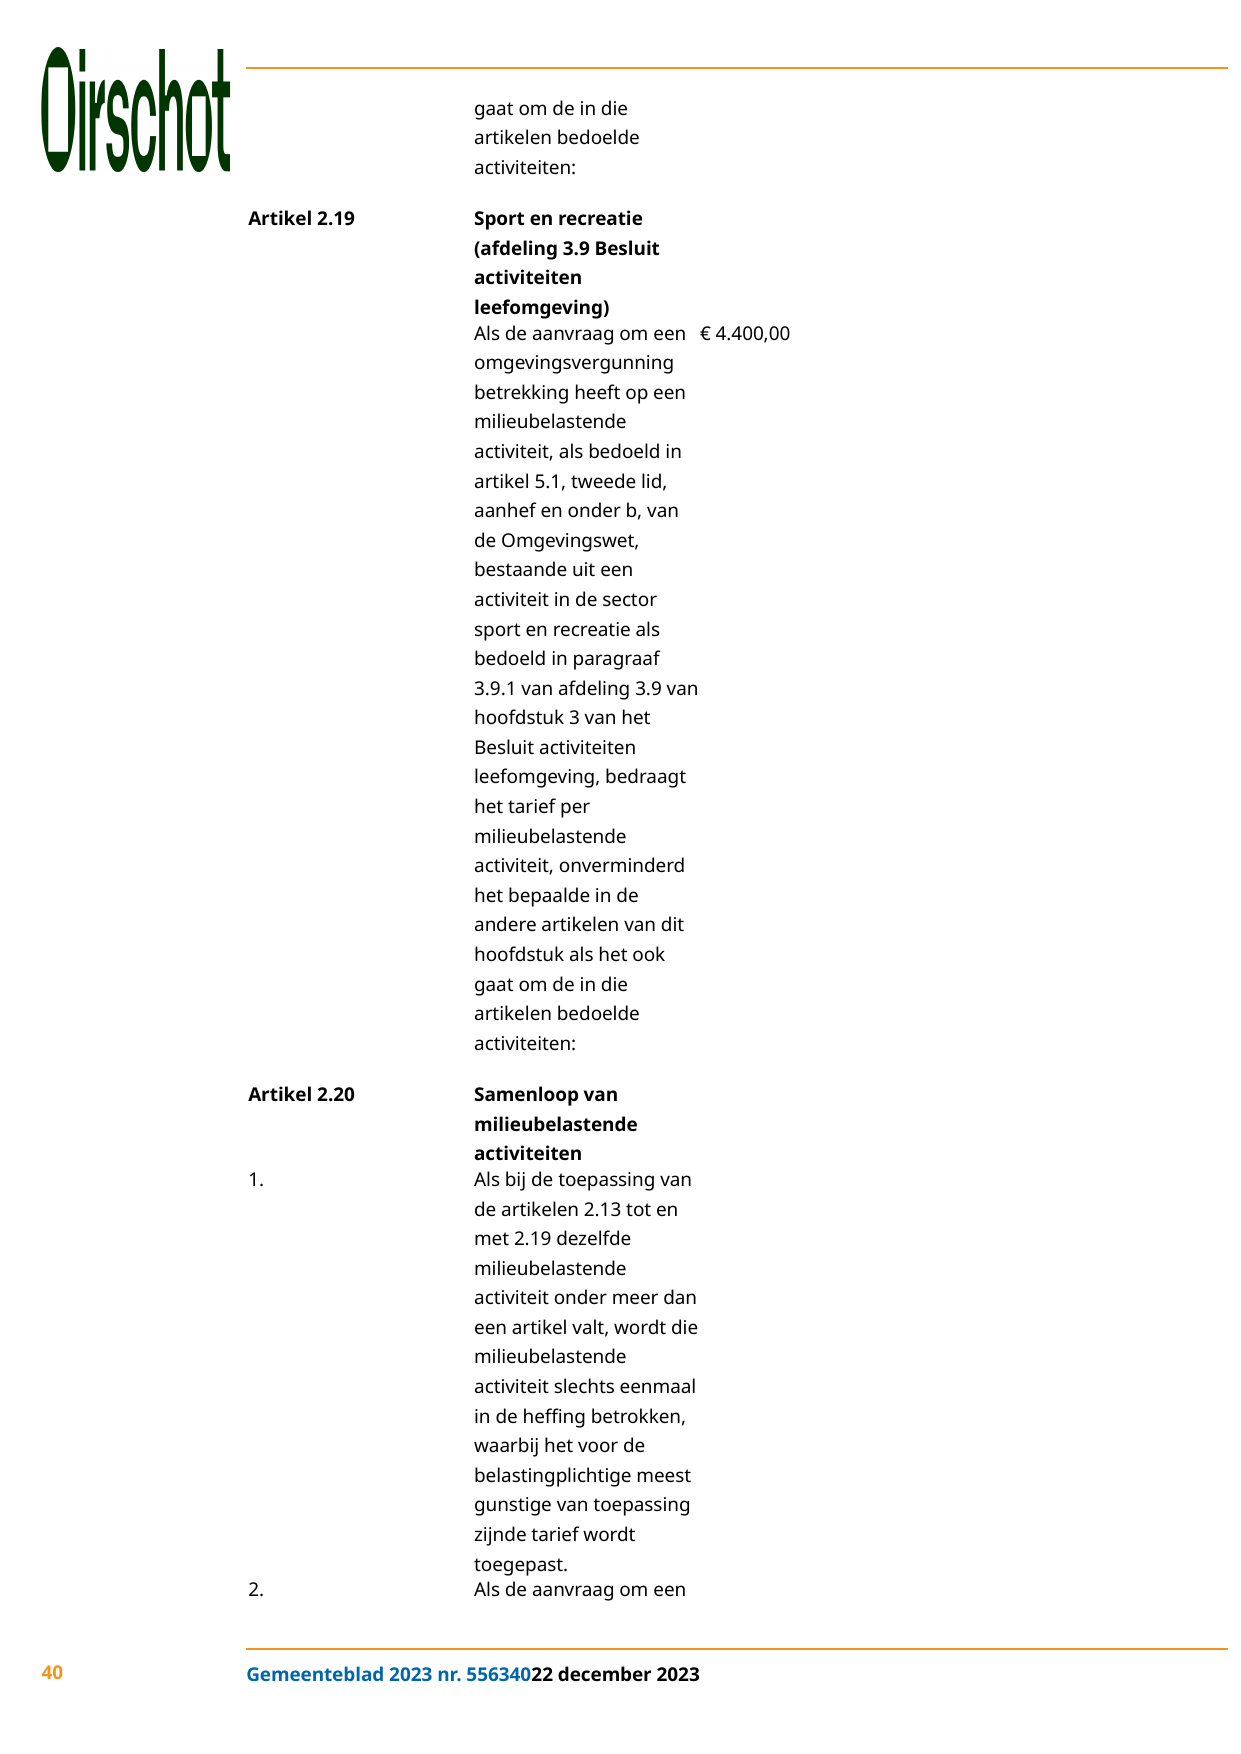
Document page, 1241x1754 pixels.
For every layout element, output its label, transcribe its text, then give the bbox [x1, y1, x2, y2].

table_cell [474, 180, 700, 205]
table_cell [248, 1056, 474, 1081]
table_cell gaat om de in die artikelen bedoelde activiteiten: [474, 95, 700, 180]
table_cell Sport en recreatie (afdeling 3.9 Besluit activiteiten leefomgeving) [474, 205, 700, 320]
table_cell [248, 95, 474, 180]
table_cell [248, 320, 474, 1056]
table_cell 2. [248, 1577, 474, 1602]
table_cell [926, 1577, 1152, 1602]
table_cell € 4.400,00 [700, 320, 926, 1056]
table_cell [248, 180, 474, 205]
table_cell Samenloop van milieubelastende activiteiten [474, 1081, 700, 1166]
table_cell [926, 1056, 1152, 1081]
table_cell [700, 1081, 926, 1166]
table_cell [700, 1056, 926, 1081]
table_cell [700, 1166, 926, 1577]
table_cell Als bij de toepassing van de artikelen 2.13 tot en met 2.19 dezelfde milieubelastende activiteit onder meer dan een artikel valt, wordt die milieubelastende activiteit slechts eenmaal in de heffing betrokken, waarbij het voor de belastingplichtige meest gunstige van toepassing zijnde tarief wordt toegepast. [474, 1166, 700, 1577]
table_cell [926, 205, 1152, 320]
table_cell [926, 1081, 1152, 1166]
table_cell [474, 1056, 700, 1081]
table_cell Als de aanvraag om een omgevingsvergunning betrekking heeft op een milieubelastende activiteit, als bedoeld in artikel 5.1, tweede lid, aanhef en onder b, van de Omgevingswet, bestaande uit een activiteit in de sector sport en recreatie als bedoeld in paragraaf 3.9.1 van afdeling 3.9 van hoofdstuk 3 van het Besluit activiteiten leefomgeving, bedraagt het tarief per milieubelastende activiteit, onverminderd het bepaalde in de andere artikelen van dit hoofdstuk als het ook gaat om de in die artikelen bedoelde activiteiten: [474, 320, 700, 1056]
table_cell Artikel 2.20 [248, 1081, 474, 1166]
table_cell Als de aanvraag om een [474, 1577, 700, 1602]
table_cell [926, 95, 1152, 180]
table_cell [926, 180, 1152, 205]
table_cell 1. [248, 1166, 474, 1577]
table_cell [700, 180, 926, 205]
table_cell [700, 205, 926, 320]
table_cell [926, 1166, 1152, 1577]
table_cell [700, 95, 926, 180]
table_cell Artikel 2.19 [248, 205, 474, 320]
table_cell [700, 1577, 926, 1602]
table_cell [926, 320, 1152, 1056]
picture [41, 47, 231, 172]
